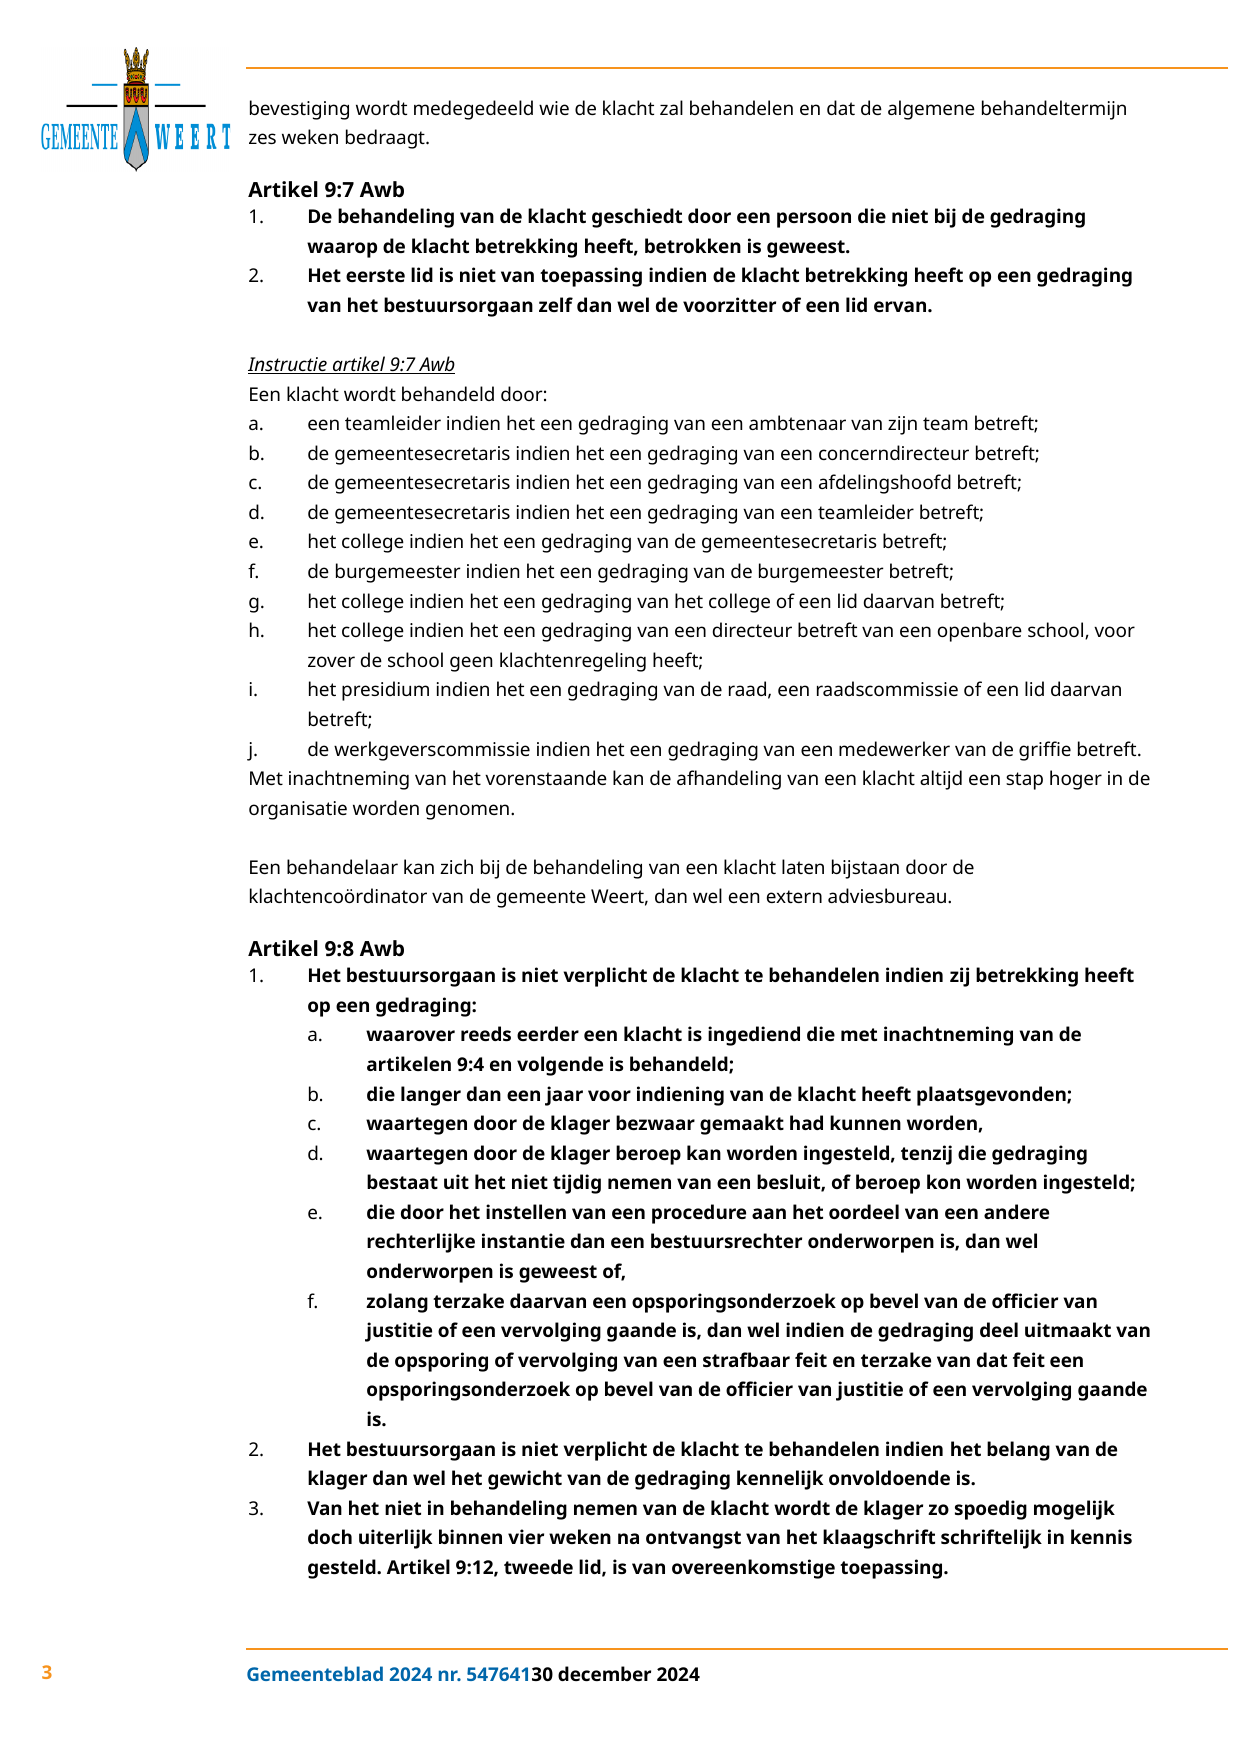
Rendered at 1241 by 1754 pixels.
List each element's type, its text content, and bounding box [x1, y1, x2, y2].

list het college indien het een gedraging van de gemeentesecretaris betreft; [248, 529, 1152, 554]
list de gemeentesecretaris indien het een gedraging van een teamleider betreft; [248, 499, 1152, 525]
list het college indien het een gedraging van een directeur betreft van een openbare school, voor zover de school geen klachtenregeling heeft; [248, 617, 1152, 673]
text Artikel 9:7 Awb [248, 175, 1152, 203]
list waartegen door de klager bezwaar gemaakt had kunnen worden, [307, 1110, 1152, 1136]
list het college indien het een gedraging van het college of een lid daarvan betreft; [248, 588, 1152, 613]
list de gemeentesecretaris indien het een gedraging van een concerndirecteur betreft; [248, 440, 1152, 466]
text Instructie artikel 9:7 Awb [248, 351, 1152, 377]
list Het bestuursorgaan is niet verplicht de klacht te behandelen indien zij betrekking heeft op een gedraging: [248, 962, 1152, 1018]
list de gemeentesecretaris indien het een gedraging van een afdelingshoofd betreft; [248, 469, 1152, 495]
list die langer dan een jaar voor indiening van de klacht heeft plaatsgevonden; [307, 1081, 1152, 1107]
list een teamleider indien het een gedraging van een ambtenaar van zijn team betreft; [248, 410, 1152, 436]
text Een behandelaar kan zich bij de behandeling van een klacht laten bijstaan door de klachtencoördinator van de gemeente Weert, dan wel een extern adviesbureau. [248, 854, 1152, 909]
list waarover reeds eerder een klacht is ingediend die met inachtneming van de artikelen 9:4 en volgende is behandeld; [307, 1022, 1152, 1077]
text Met inachtneming van het vorenstaande kan de afhandeling van een klacht altijd een stap hoger in de organisatie worden genomen. [248, 765, 1152, 821]
list zolang terzake daarvan een opsporingsonderzoek op bevel van de officier van justitie of een vervolging gaande is, dan wel indien de gedraging deel uitmaakt van de opsporing of vervolging van een strafbaar feit en terzake van dat feit een opsporingsonderzoek op bevel van de officier van justitie of een vervolging gaande is. [307, 1288, 1152, 1432]
list de werkgeverscommissie indien het een gedraging van een medewerker van de griffie betreft. [248, 736, 1152, 761]
list waartegen door de klager beroep kan worden ingesteld, tenzij die gedraging bestaat uit het niet tijdig nemen van een besluit, of beroep kon worden ingesteld; [307, 1140, 1152, 1195]
text bevestiging wordt medegedeeld wie de klacht zal behandelen en dat de algemene behandeltermijn zes weken bedraagt. [248, 95, 1152, 150]
text Een klacht wordt behandeld door: [248, 381, 1152, 406]
picture [41, 47, 231, 172]
list Van het niet in behandeling nemen van de klacht wordt de klager zo spoedig mogelijk doch uiterlijk binnen vier weken na ontvangst van het klaagschrift schriftelijk in kennis gesteld. Artikel 9:12, tweede lid, is van overeenkomstige toepassing. [248, 1495, 1152, 1580]
text Artikel 9:8 Awb [248, 934, 1152, 962]
list die door het instellen van een procedure aan het oordeel van een andere rechterlijke instantie dan een bestuursrechter onderworpen is, dan wel onderworpen is geweest of, [307, 1199, 1152, 1284]
list het presidium indien het een gedraging van de raad, een raadscommissie of een lid daarvan betreft; [248, 677, 1152, 732]
list Het eerste lid is niet van toepassing indien de klacht betrekking heeft op een gedraging van het bestuursorgaan zelf dan wel de voorzitter of een lid ervan. [248, 262, 1152, 318]
list De behandeling van de klacht geschiedt door een persoon die niet bij de gedraging waarop de klacht betrekking heeft, betrokken is geweest. [248, 203, 1152, 258]
list de burgemeester indien het een gedraging van de burgemeester betreft; [248, 558, 1152, 584]
list Het bestuursorgaan is niet verplicht de klacht te behandelen indien het belang van de klager dan wel het gewicht van de gedraging kennelijk onvoldoende is. [248, 1436, 1152, 1491]
